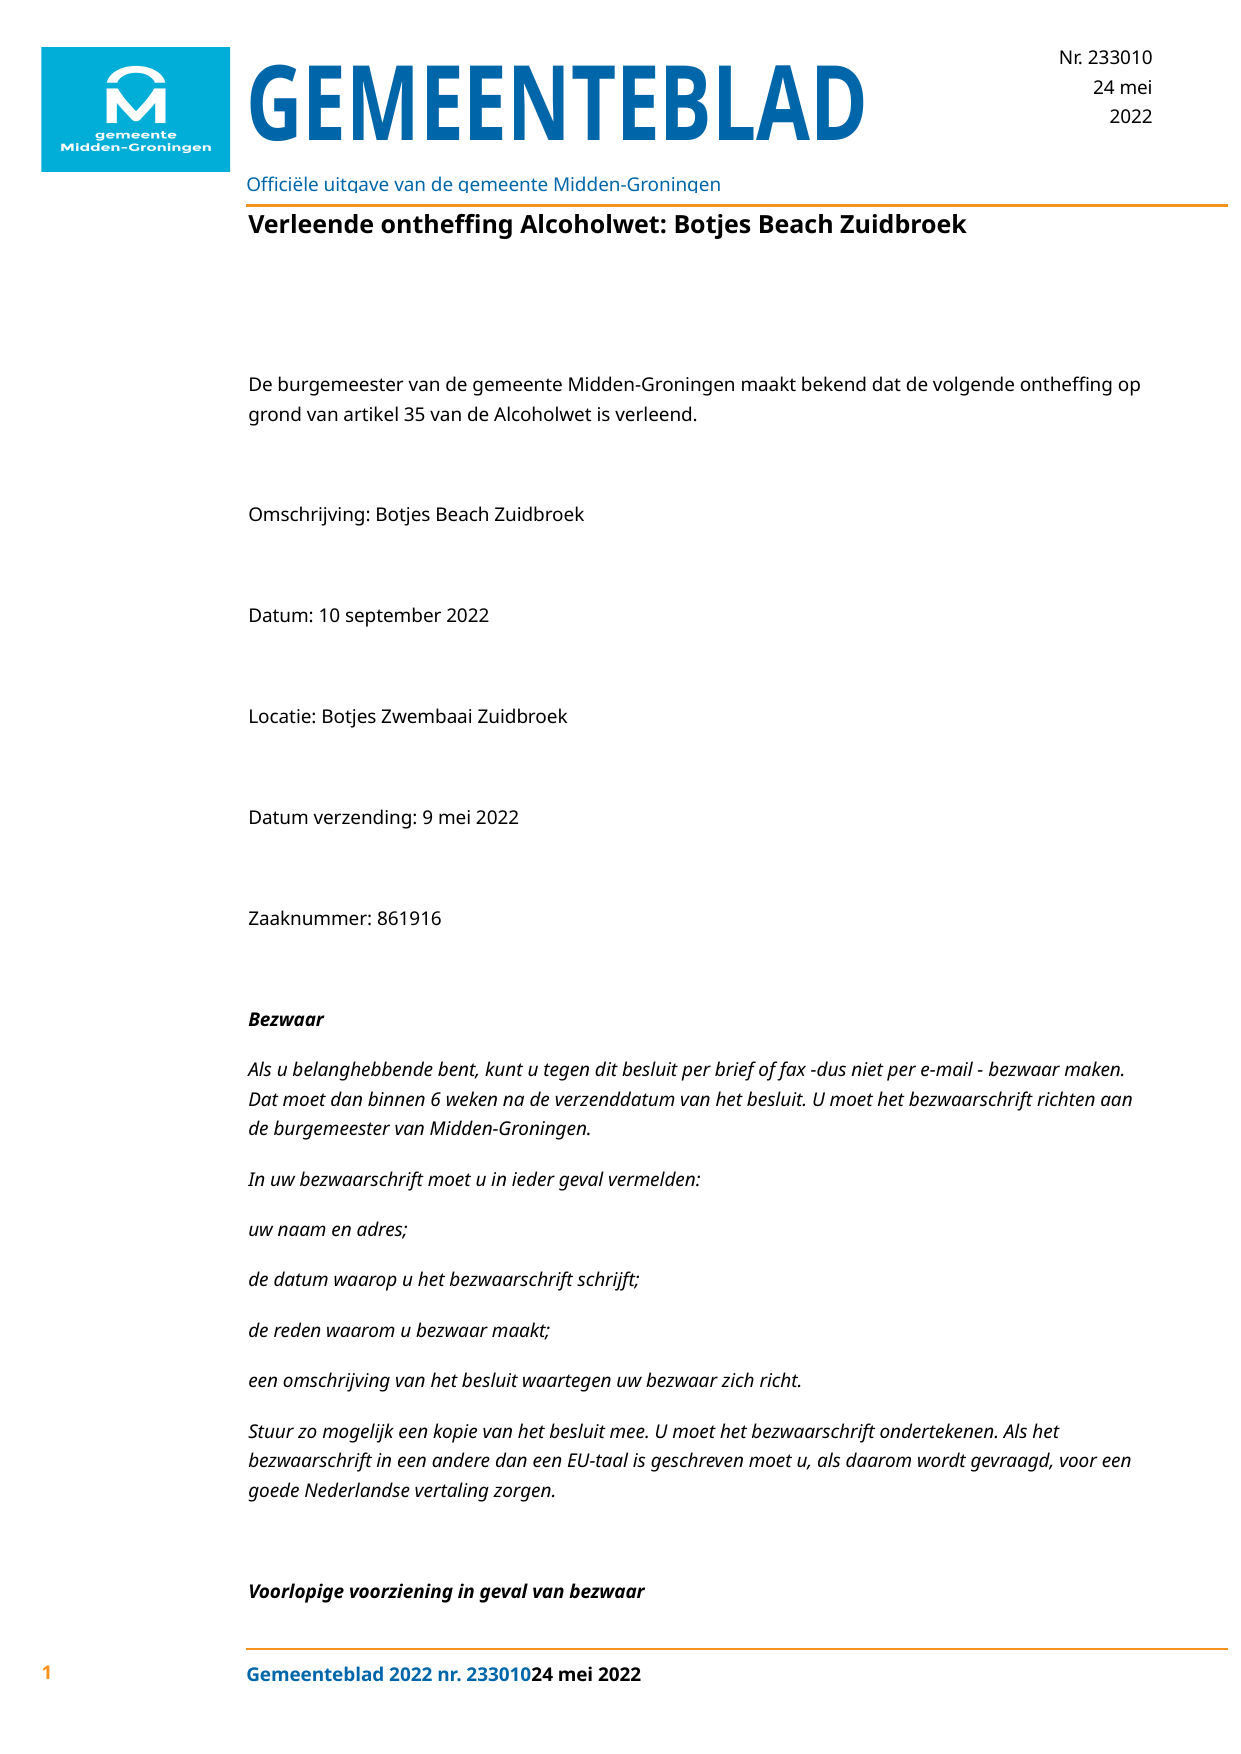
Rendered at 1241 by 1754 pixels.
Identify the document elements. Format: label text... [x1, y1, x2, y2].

text Datum verzending: 9 mei 2022 [248, 804, 1152, 830]
text Voorlopige voorziening in geval van bezwaar [248, 1578, 1152, 1603]
text de reden waarom u bezwaar maakt; [248, 1317, 1152, 1343]
text Als u belanghebbende bent, kunt u tegen dit besluit per brief of fax -dus niet per e-mail - bezwaar maken. Dat moet dan binnen 6 weken na de verzenddatum van het besluit. U moet het bezwaarschrift richten aan de burgemeester van Midden-Groningen. [248, 1056, 1152, 1141]
text de datum waarop u het bezwaarschrift schrijft; [248, 1267, 1152, 1292]
text Verleende ontheffing Alcoholwet: Botjes Beach Zuidbroek [248, 207, 1152, 241]
text een omschrijving van het besluit waartegen uw bezwaar zich richt. [248, 1367, 1152, 1393]
picture [184, 146, 190, 153]
text Bezwaar [248, 1006, 1152, 1031]
text In uw bezwaarschrift moet u in ieder geval vermelden: [248, 1166, 1152, 1191]
text Zaaknummer: 861916 [248, 905, 1152, 931]
text Stuur zo mogelijk een kopie van het besluit mee. U moet het bezwaarschrift ondertekenen. Als het bezwaarschrift in een andere dan een EU-taal is geschreven moet u, als daarom wordt gevraagd, voor een goede Nederlandse vertaling zorgen. [248, 1418, 1152, 1503]
picture [107, 89, 165, 122]
text uw naam en adres; [248, 1216, 1152, 1242]
picture [108, 66, 164, 82]
text Datum: 10 september 2022 [248, 602, 1152, 628]
text Locatie: Botjes Zwembaai Zuidbroek [248, 703, 1152, 729]
text De burgemeester van de gemeente Midden-Groningen maakt bekend dat de volgende ontheffing op grond van artikel 35 van de Alcoholwet is verleend. [248, 371, 1152, 426]
text Omschrijving: Botjes Beach Zuidbroek [248, 502, 1152, 527]
